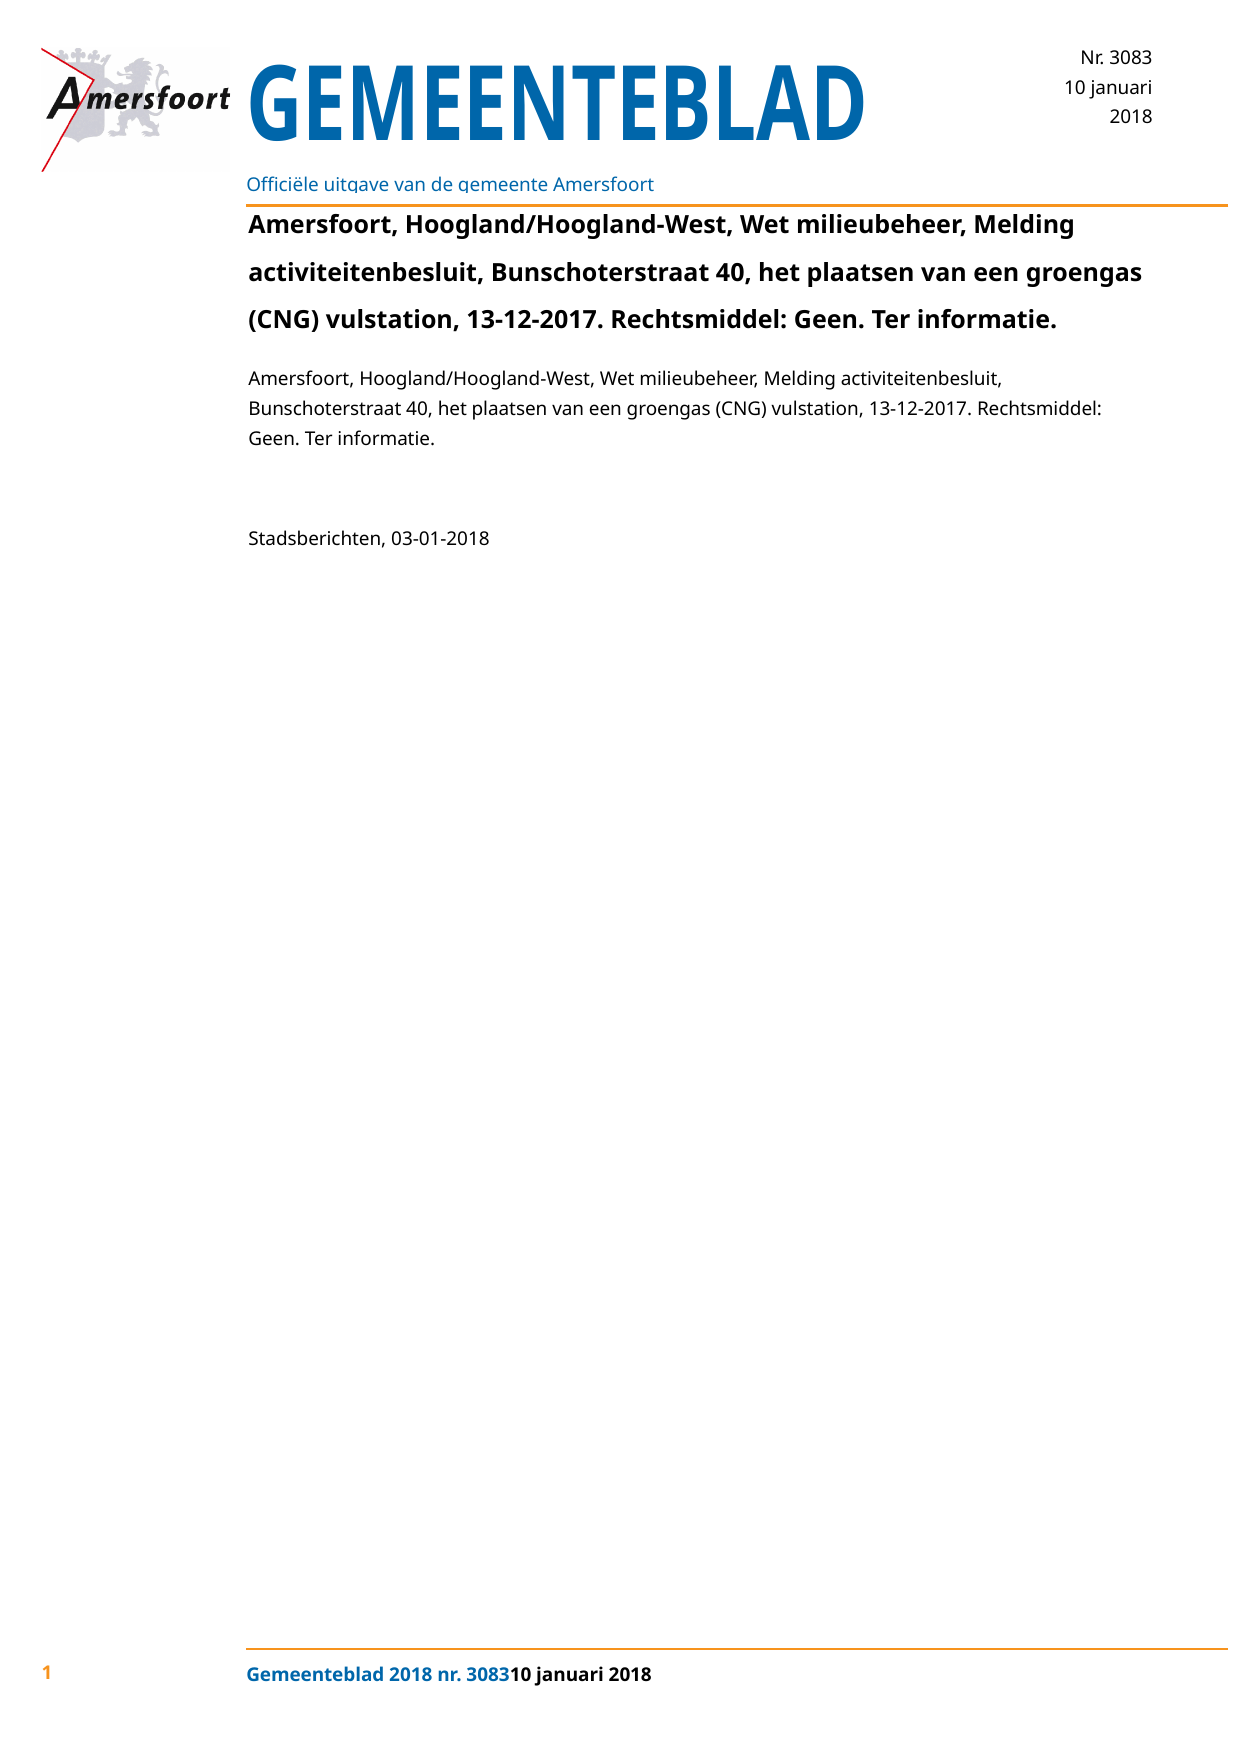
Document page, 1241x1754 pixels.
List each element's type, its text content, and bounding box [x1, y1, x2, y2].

text Amersfoort, Hoogland/Hoogland-West, Wet milieubeheer, Melding activiteitenbesluit, Bunschoterstraat 40, het plaatsen van een groengas (CNG) vulstation, 13-12-2017. Rechtsmiddel: Geen. Ter informatie. [248, 207, 1152, 336]
text Stadsberichten, 03-01-2018 [248, 526, 1152, 551]
picture [41, 47, 231, 172]
text Amersfoort, Hoogland/Hoogland-West, Wet milieubeheer, Melding activiteitenbesluit, Bunschoterstraat 40, het plaatsen van een groengas (CNG) vulstation, 13-12-2017. Rechtsmiddel: Geen. Ter informatie. [248, 366, 1152, 450]
